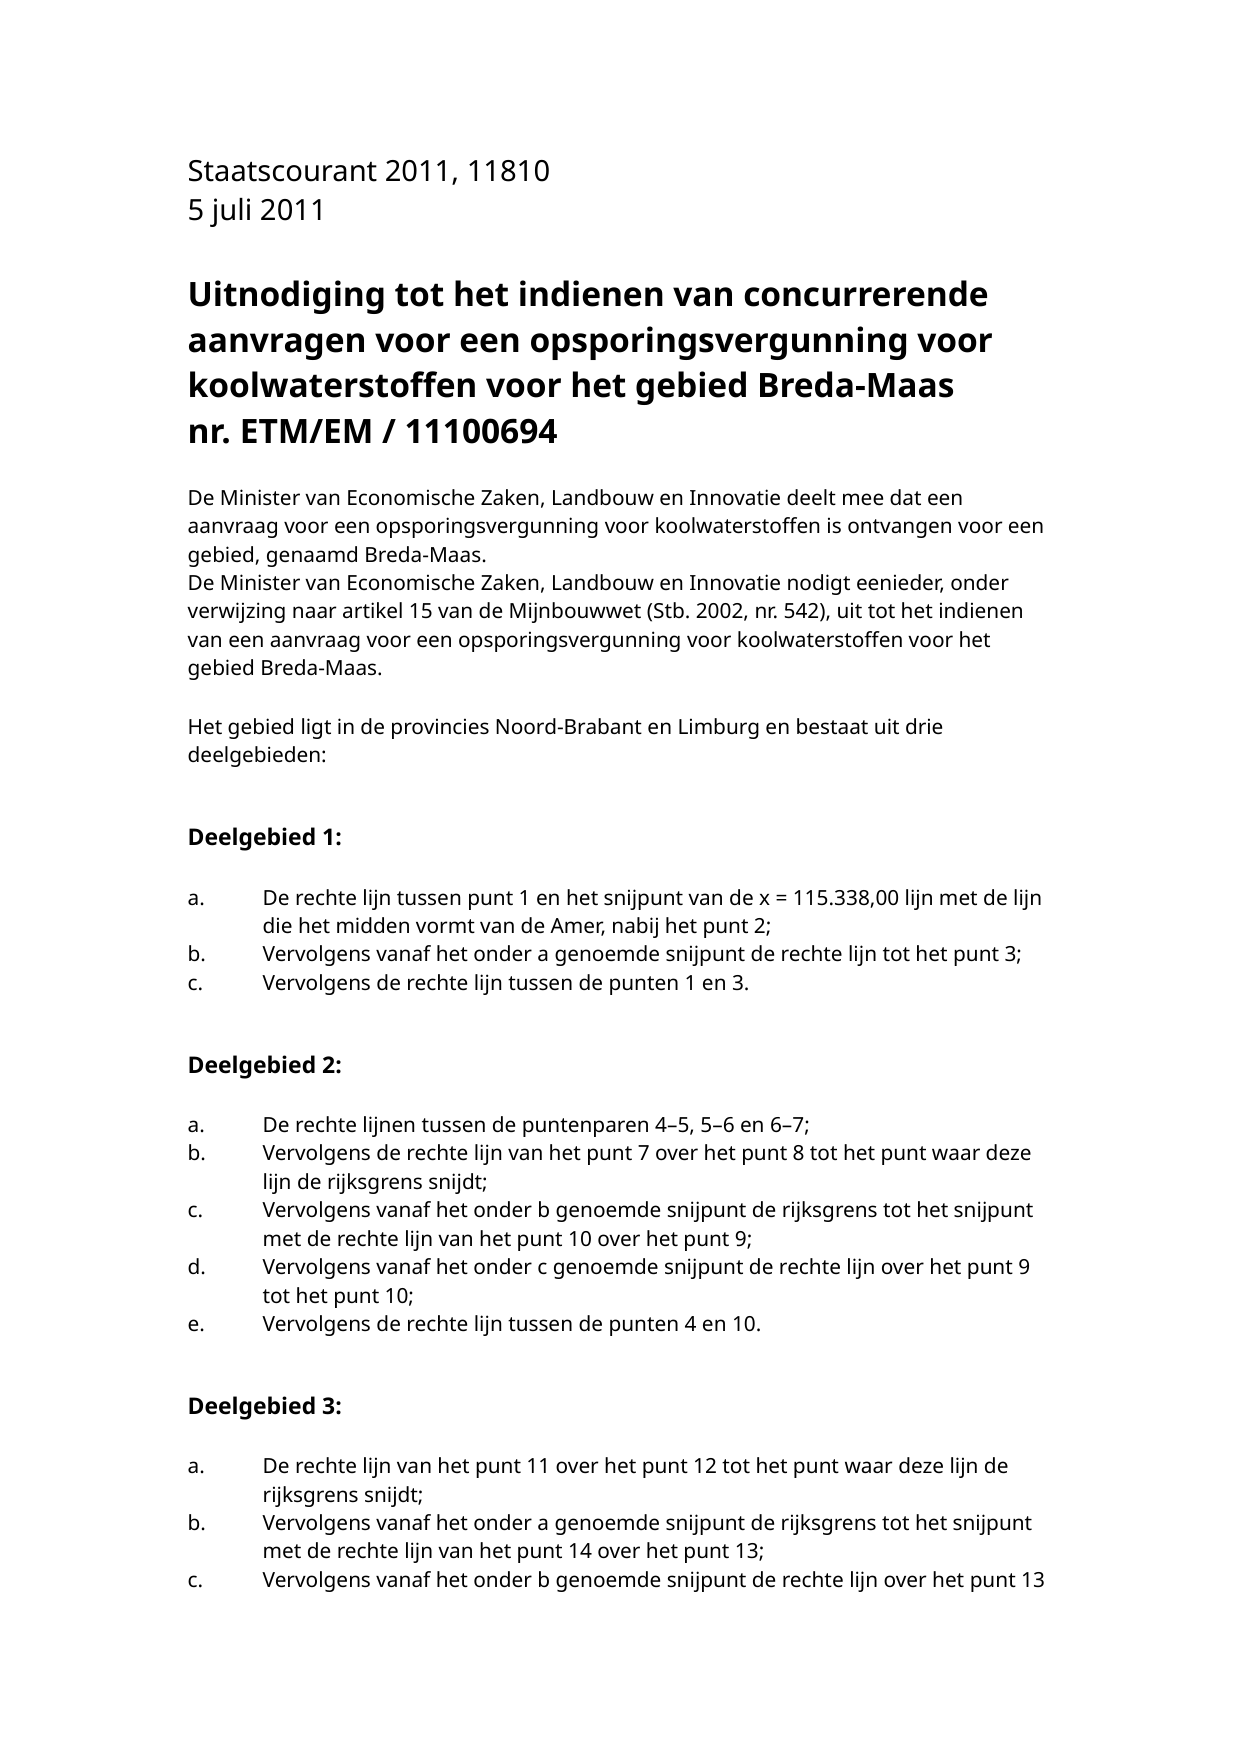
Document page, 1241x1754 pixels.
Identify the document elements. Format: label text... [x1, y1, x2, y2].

list De rechte lijn tussen punt 1 en het snijpunt van de x = 115.338,00 lijn met de lijn die het midden vormt van de Amer, nabij het punt 2; [187, 883, 1053, 939]
subtitle Deelgebied 2: [187, 1049, 1053, 1080]
text De Minister van Economische Zaken, Landbouw en Innovatie deelt mee dat een aanvraag voor een opsporingsvergunning voor koolwaterstoffen is ontvangen voor een gebied, genaamd Breda-Maas. [187, 483, 1053, 568]
list Vervolgens vanaf het onder a genoemde snijpunt de rechte lijn tot het punt 3; [187, 939, 1053, 968]
list De rechte lijn van het punt 11 over het punt 12 tot het punt waar deze lijn de rijksgrens snijdt; [187, 1451, 1053, 1508]
text Staatscourant 2011, 11810 [187, 150, 1053, 190]
list Vervolgens de rechte lijn van het punt 7 over het punt 8 tot het punt waar deze lijn de rijksgrens snijdt; [187, 1138, 1053, 1195]
list De rechte lijnen tussen de puntenparen 4–5, 5–6 en 6–7; [187, 1110, 1053, 1138]
list Vervolgens vanaf het onder b genoemde snijpunt de rijksgrens tot het snijpunt met de rechte lijn van het punt 10 over het punt 9; [187, 1195, 1053, 1252]
text De Minister van Economische Zaken, Landbouw en Innovatie nodigt eenieder, onder verwijzing naar artikel 15 van de Mijnbouwwet (Stb. 2002, nr. 542), uit tot het indienen van een aanvraag voor een opsporingsvergunning voor koolwaterstoffen voor het gebied Breda-Maas. [187, 568, 1053, 682]
list Vervolgens vanaf het onder a genoemde snijpunt de rijksgrens tot het snijpunt met de rechte lijn van het punt 14 over het punt 13; [187, 1508, 1053, 1565]
text Het gebied ligt in de provincies Noord-Brabant en Limburg en bestaat uit drie deelgebieden: [187, 712, 1053, 769]
list Vervolgens vanaf het onder c genoemde snijpunt de rechte lijn over het punt 9 tot het punt 10; [187, 1252, 1053, 1309]
subtitle Deelgebied 1: [187, 821, 1053, 853]
text 5 juli 2011 [187, 190, 1053, 229]
subtitle Deelgebied 3: [187, 1390, 1053, 1421]
list Vervolgens vanaf het onder b genoemde snijpunt de rechte lijn over het punt 13 [187, 1565, 1053, 1593]
list Vervolgens de rechte lijn tussen de punten 1 en 3. [187, 968, 1053, 996]
list Vervolgens de rechte lijn tussen de punten 4 en 10. [187, 1309, 1053, 1338]
subtitle Uitnodiging tot het indienen van concurrerende aanvragen voor een opsporingsvergunning voor koolwaterstoffen voor het gebied Breda-Maas nr. ETM/EM / 11100694 [187, 271, 1053, 453]
